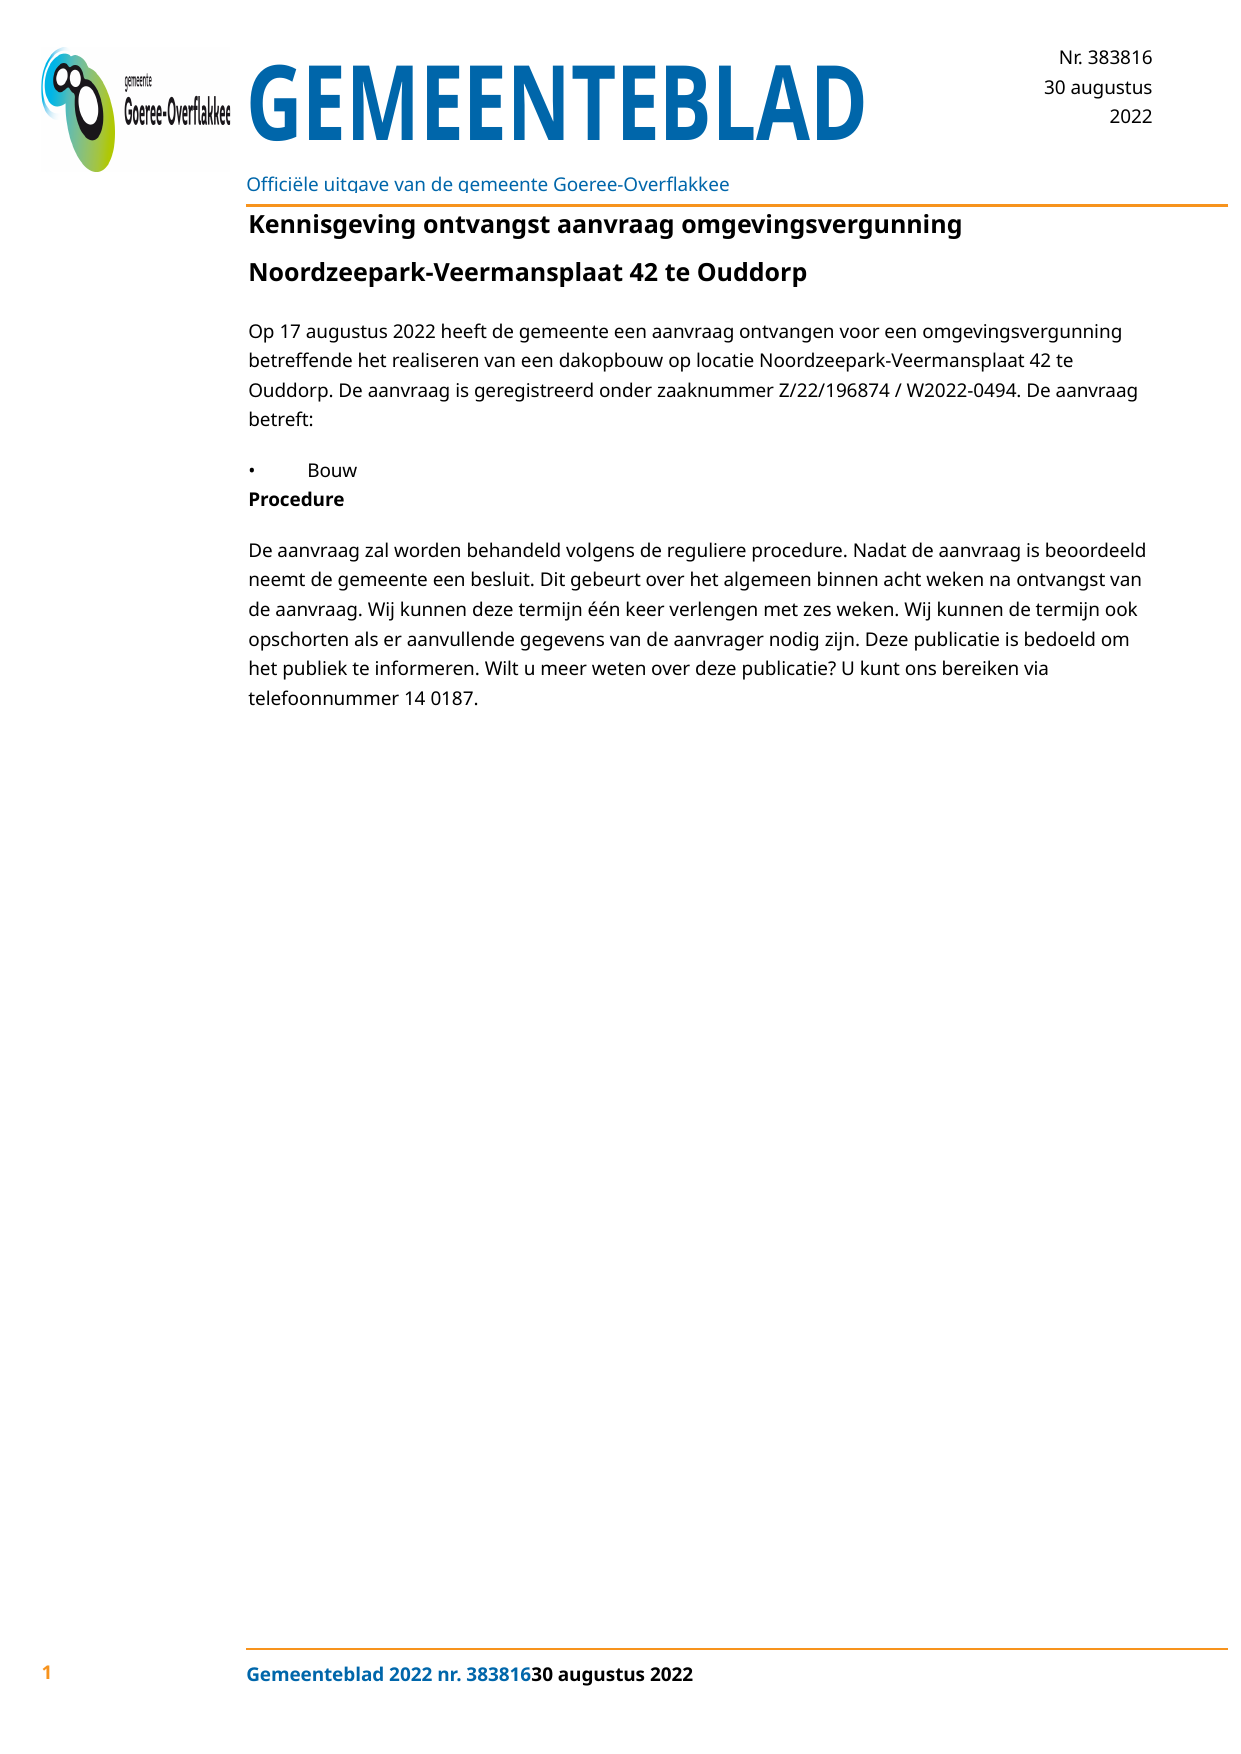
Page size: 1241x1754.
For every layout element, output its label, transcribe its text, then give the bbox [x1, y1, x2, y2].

list Bouw [248, 457, 1152, 483]
text Procedure [248, 487, 1152, 512]
text Op 17 augustus 2022 heeft de gemeente een aanvraag ontvangen voor een omgevingsvergunning betreffende het realiseren van een dakopbouw op locatie Noordzeepark-Veermansplaat 42 te Ouddorp. De aanvraag is geregistreerd onder zaaknummer Z/22/196874 / W2022-0494. De aanvraag betreft: [248, 318, 1152, 432]
picture [41, 47, 231, 172]
text De aanvraag zal worden behandeld volgens de reguliere procedure. Nadat de aanvraag is beoordeeld neemt de gemeente een besluit. Dit gebeurt over het algemeen binnen acht weken na ontvangst van de aanvraag. Wij kunnen deze termijn één keer verlengen met zes weken. Wij kunnen de termijn ook opschorten als er aanvullende gegevens van de aanvrager nodig zijn. Deze publicatie is bedoeld om het publiek te informeren. Wilt u meer weten over deze publicatie? U kunt ons bereiken via telefoonnummer 14 0187. [248, 537, 1152, 711]
text Kennisgeving ontvangst aanvraag omgevingsvergunning Noordzeepark-Veermansplaat 42 te Ouddorp [248, 207, 1152, 288]
